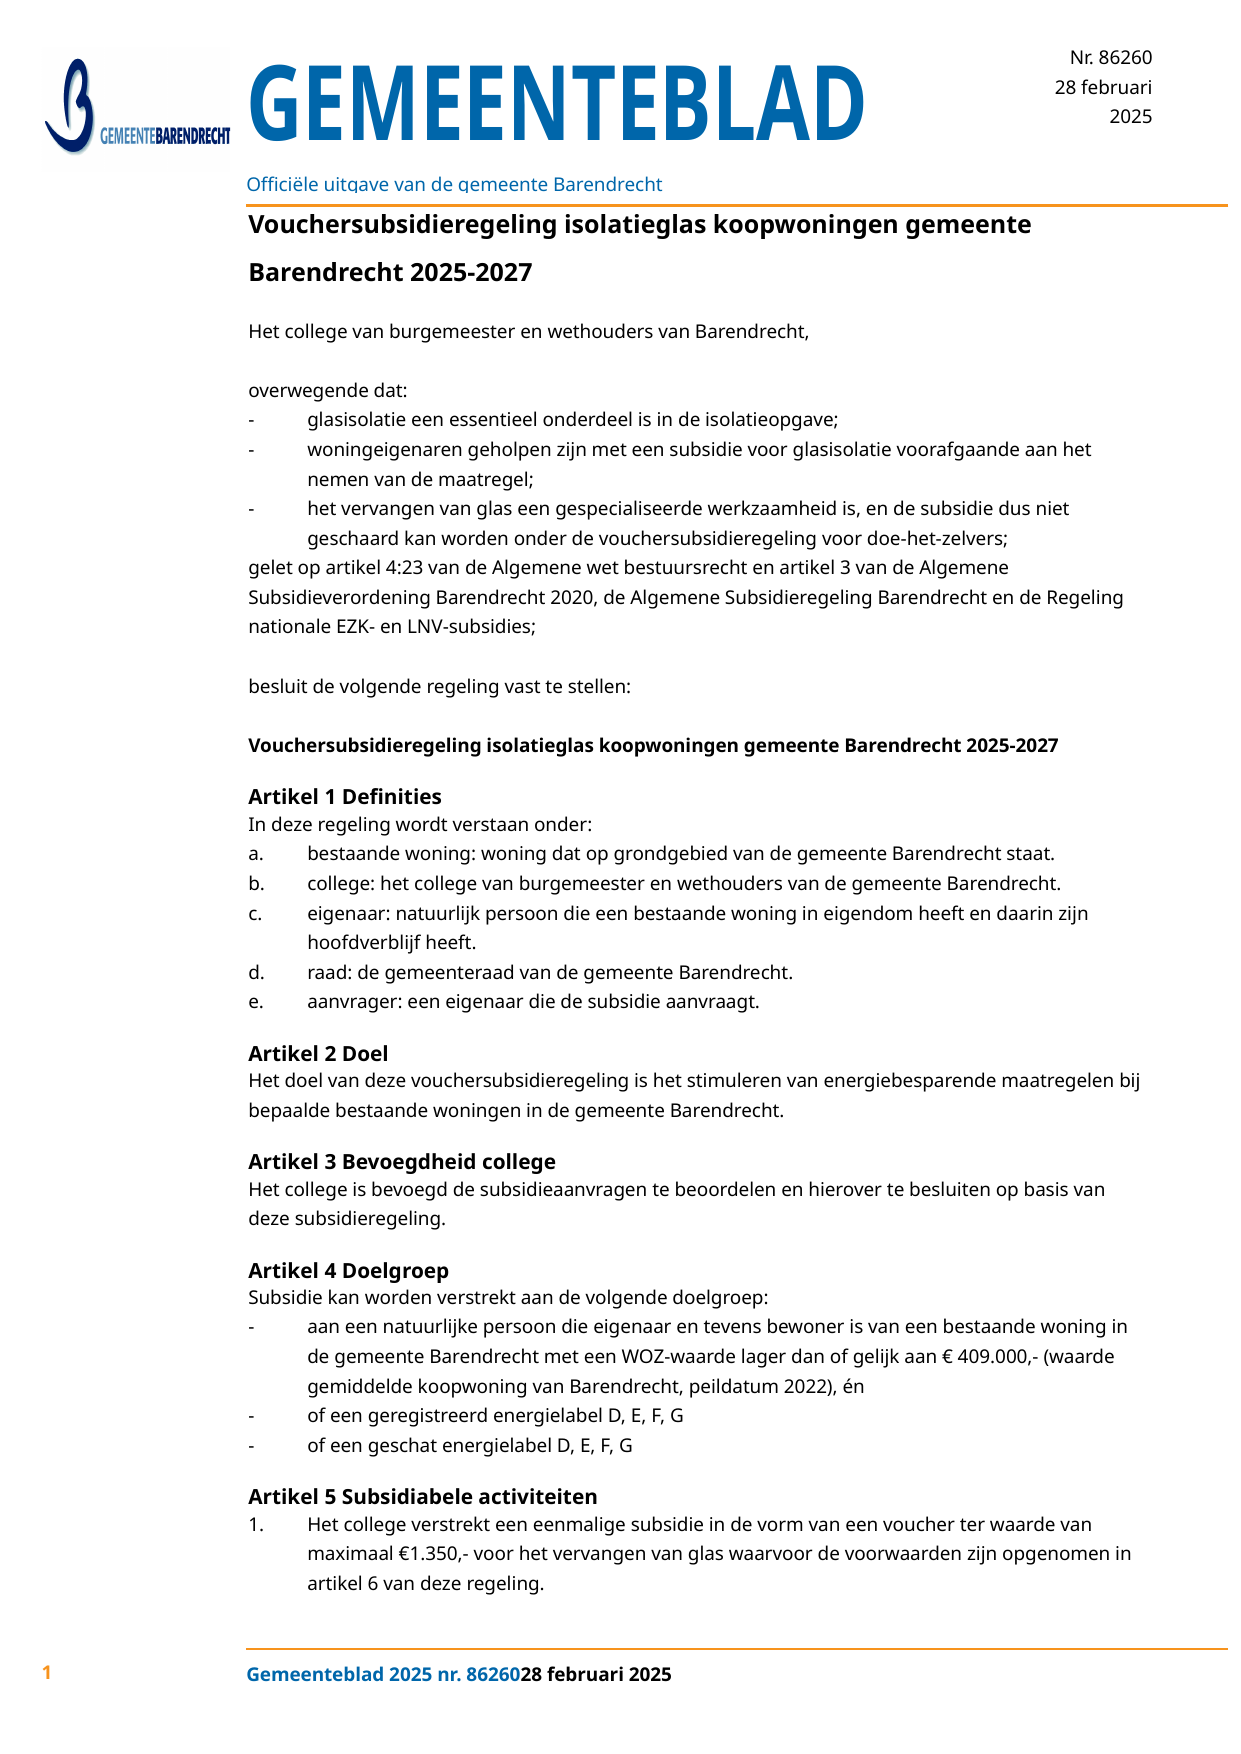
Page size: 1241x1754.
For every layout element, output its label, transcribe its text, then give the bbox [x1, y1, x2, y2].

list het vervangen van glas een gespecialiseerde werkzaamheid is, en de subsidie dus niet geschaard kan worden onder de vouchersubsidieregeling voor doe-het-zelvers; [248, 495, 1152, 551]
list aanvrager: een eigenaar die de subsidie aanvraagt. [248, 988, 1152, 1014]
text Vouchersubsidieregeling isolatieglas koopwoningen gemeente Barendrecht 2025-2027 [248, 207, 1152, 288]
text In deze regeling wordt verstaan onder: [248, 811, 1152, 837]
text Het college van burgemeester en wethouders van Barendrecht, [248, 318, 1152, 344]
text besluit de volgende regeling vast te stellen: [248, 673, 1152, 699]
picture [41, 47, 231, 172]
text overwegende dat: [248, 377, 1152, 403]
text Het doel van deze vouchersubsidieregeling is het stimuleren van energiebesparende maatregelen bij bepaalde bestaande woningen in de gemeente Barendrecht. [248, 1067, 1152, 1123]
text Artikel 3 Bevoegdheid college [248, 1147, 1152, 1176]
list Het college verstrekt een eenmalige subsidie in de vorm van een voucher ter waarde van maximaal €1.350,- voor het vervangen van glas waarvoor de voorwaarden zijn opgenomen in artikel 6 van deze regeling. [248, 1511, 1152, 1596]
list eigenaar: natuurlijk persoon die een bestaande woning in eigendom heeft en daarin zijn hoofdverblijf heeft. [248, 900, 1152, 955]
text Artikel 5 Subsidiabele activiteiten [248, 1482, 1152, 1511]
list raad: de gemeenteraad van de gemeente Barendrecht. [248, 959, 1152, 984]
text Subsidie kan worden verstrekt aan de volgende doelgroep: [248, 1284, 1152, 1310]
list college: het college van burgemeester en wethouders van de gemeente Barendrecht. [248, 870, 1152, 896]
text Vouchersubsidieregeling isolatieglas koopwoningen gemeente Barendrecht 2025-2027 [248, 732, 1152, 758]
text Artikel 1 Definities [248, 782, 1152, 811]
list bestaande woning: woning dat op grondgebied van de gemeente Barendrecht staat. [248, 841, 1152, 866]
list aan een natuurlijke persoon die eigenaar en tevens bewoner is van een bestaande woning in de gemeente Barendrecht met een WOZ-waarde lager dan of gelijk aan € 409.000,- (waarde gemiddelde koopwoning van Barendrecht, peildatum 2022), én [248, 1314, 1152, 1399]
text Artikel 2 Doel [248, 1039, 1152, 1067]
text Het college is bevoegd de subsidieaanvragen te beoordelen en hierover te besluiten op basis van deze subsidieregeling. [248, 1176, 1152, 1231]
text gelet op artikel 4:23 van de Algemene wet bestuursrecht en artikel 3 van de Algemene Subsidieverordening Barendrecht 2020, de Algemene Subsidieregeling Barendrecht en de Regeling nationale EZK- en LNV-subsidies; [248, 554, 1152, 639]
list of een geregistreerd energielabel D, E, F, G [248, 1402, 1152, 1428]
text Artikel 4 Doelgroep [248, 1256, 1152, 1284]
list glasisolatie een essentieel onderdeel is in de isolatieopgave; [248, 407, 1152, 432]
list woningeigenaren geholpen zijn met een subsidie voor glasisolatie voorafgaande aan het nemen van de maatregel; [248, 436, 1152, 492]
list of een geschat energielabel D, E, F, G [248, 1432, 1152, 1458]
